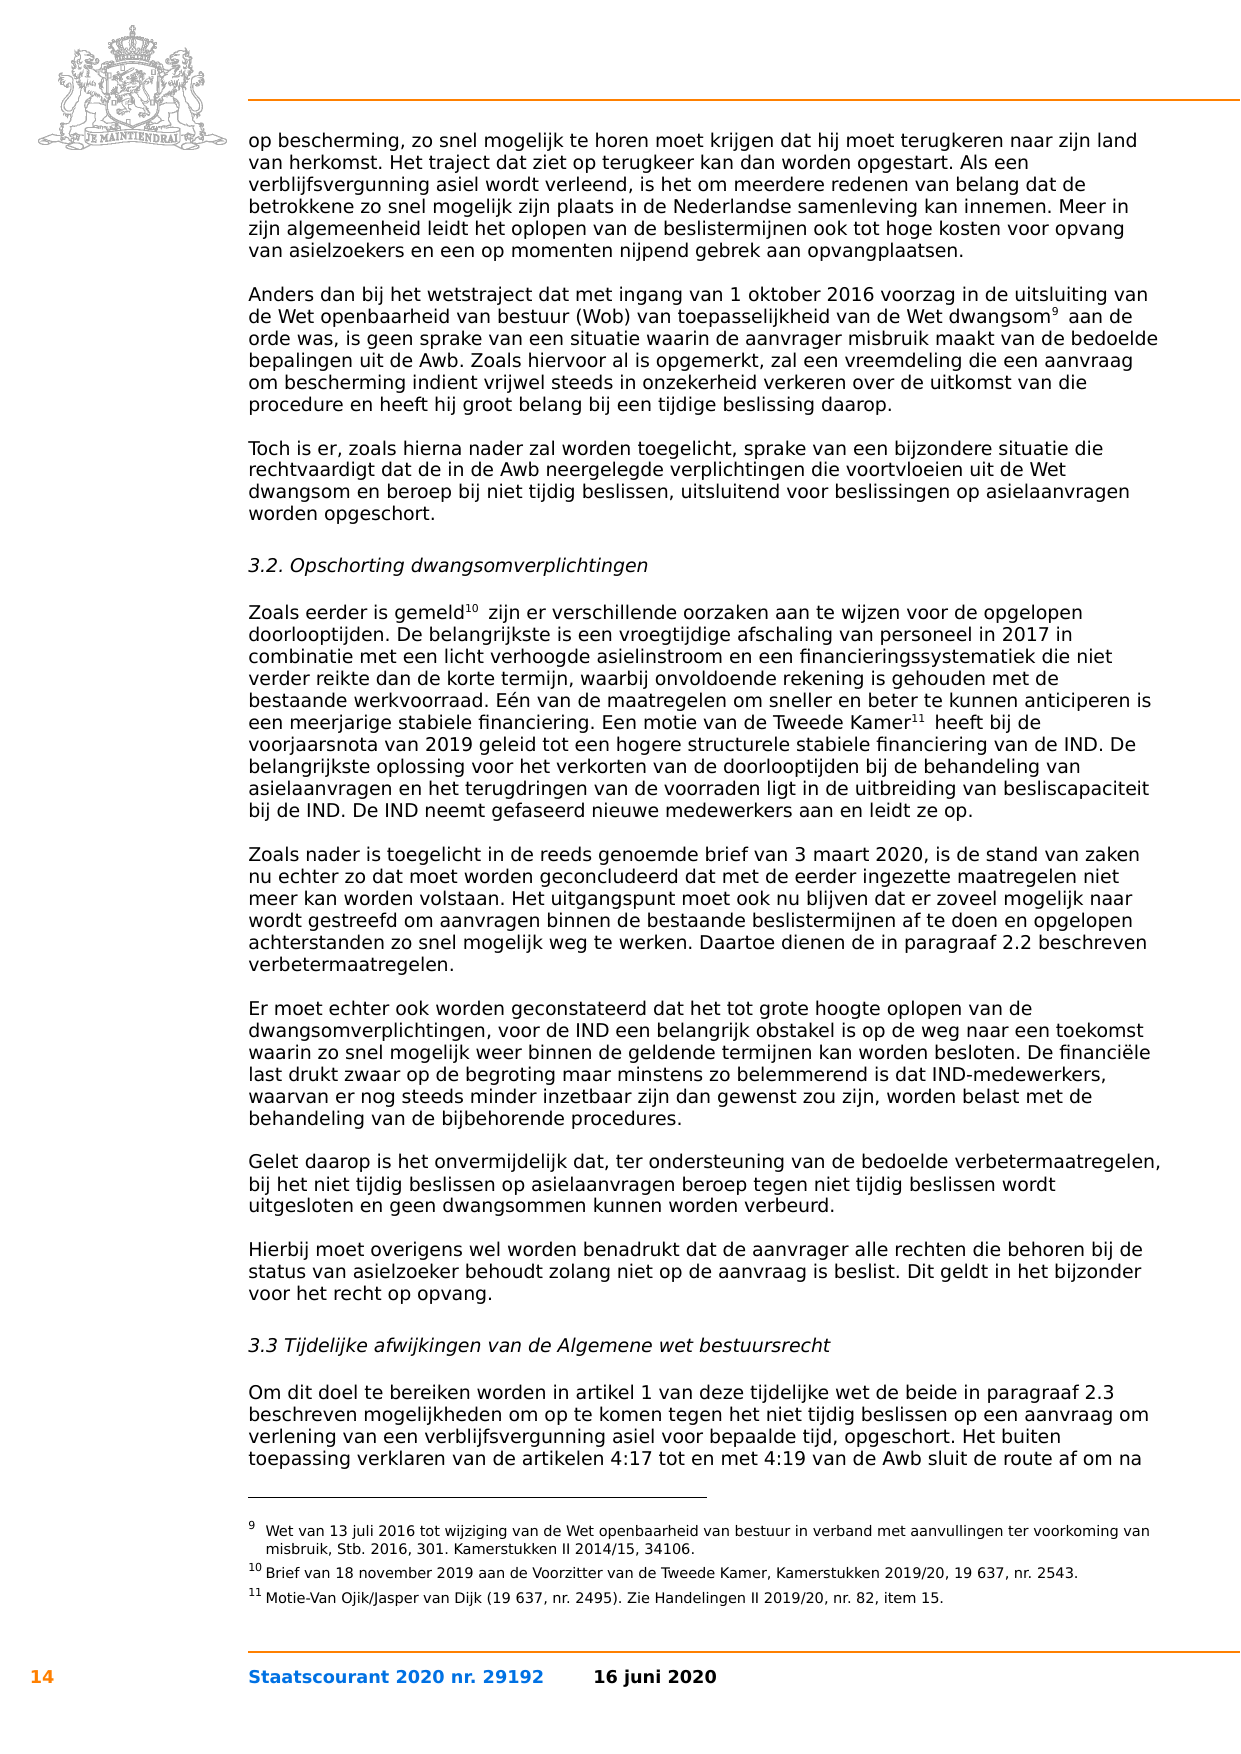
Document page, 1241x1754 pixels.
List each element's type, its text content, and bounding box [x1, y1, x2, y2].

subtitle 3.3 Tijdelijke afwijkingen van de Algemene wet bestuursrecht [248, 1335, 1163, 1357]
text Om dit doel te bereiken worden in artikel 1 van deze tijdelijke wet de beide in paragraaf 2.3 beschreven mogelijkheden om op te komen tegen het niet tijdig beslissen op een aanvraag om verlening van een verblijfsvergunning asiel voor bepaalde tijd, opgeschort. Het buiten toepassing verklaren van de artikelen 4:17 tot en met 4:19 van de Awb sluit de route af om na [248, 1382, 1163, 1470]
text op bescherming, zo snel mogelijk te horen moet krijgen dat hij moet terugkeren naar zijn land van herkomst. Het traject dat ziet op terugkeer kan dan worden opgestart. Als een verblijfsvergunning asiel wordt verleend, is het om meerdere redenen van belang dat de betrokkene zo snel mogelijk zijn plaats in de Nederlandse samenleving kan innemen. Meer in zijn algemeenheid leidt het oplopen van de beslistermijnen ook tot hoge kosten voor opvang van asielzoekers en een op momenten nijpend gebrek aan opvangplaatsen. [248, 130, 1163, 262]
text Er moet echter ook worden geconstateerd dat het tot grote hoogte oplopen van de dwangsomverplichtingen, voor de IND een belangrijk obstakel is op de weg naar een toekomst waarin zo snel mogelijk weer binnen de geldende termijnen kan worden besloten. De financiële last drukt zwaar op de begroting maar minstens zo belemmerend is dat IND-medewerkers, waarvan er nog steeds minder inzetbaar zijn dan gewenst zou zijn, worden belast met de behandeling van de bijbehorende procedures. [248, 998, 1163, 1129]
text Brief van 18 november 2019 aan de Voorzitter van de Tweede Kamer, Kamerstukken 2019/20, 19 637, nr. 2543. [248, 1561, 1163, 1583]
picture [38, 25, 227, 150]
text Zoals nader is toegelicht in de reeds genoemde brief van 3 maart 2020, is de stand van zaken nu echter zo dat moet worden geconcludeerd dat met de eerder ingezette maatregelen niet meer kan worden volstaan. Het uitgangspunt moet ook nu blijven dat er zoveel mogelijk naar wordt gestreefd om aanvragen binnen de bestaande beslistermijnen af te doen en opgelopen achterstanden zo snel mogelijk weg te werken. Daartoe dienen de in paragraaf 2.2 beschreven verbetermaatregelen. [248, 844, 1163, 976]
text Anders dan bij het wetstraject dat met ingang van 1 oktober 2016 voorzag in de uitsluiting van de Wet openbaarheid van bestuur (Wob) van toepasselijkheid van de Wet dwangsom aan de orde was, is geen sprake van een situatie waarin de aanvrager misbruik maakt van de bedoelde bepalingen uit de Awb. Zoals hiervoor al is opgemerkt, zal een vreemdeling die een aanvraag om bescherming indient vrijwel steeds in onzekerheid verkeren over de uitkomst van die procedure en heeft hij groot belang bij een tijdige beslissing daarop. [248, 284, 1163, 416]
text Toch is er, zoals hierna nader zal worden toegelicht, sprake van een bijzondere situatie die rechtvaardigt dat de in de Awb neergelegde verplichtingen die voortvloeien uit de Wet dwangsom en beroep bij niet tijdig beslissen, uitsluitend voor beslissingen op asielaanvragen worden opgeschort. [248, 437, 1163, 525]
text Zoals eerder is gemeld zijn er verschillende oorzaken aan te wijzen voor de opgelopen doorlooptijden. De belangrijkste is een vroegtijdige afschaling van personeel in 2017 in combinatie met een licht verhoogde asielinstroom en een financieringssystematiek die niet verder reikte dan de korte termijn, waarbij onvoldoende rekening is gehouden met de bestaande werkvoorraad. Eén van de maatregelen om sneller en beter te kunnen anticiperen is een meerjarige stabiele financiering. Een motie van de Tweede Kamer heeft bij de voorjaarsnota van 2019 geleid tot een hogere structurele stabiele financiering van de IND. De belangrijkste oplossing voor het verkorten van de doorlooptijden bij de behandeling van asielaanvragen en het terugdringen van de voorraden ligt in de uitbreiding van besliscapaciteit bij de IND. De IND neemt gefaseerd nieuwe medewerkers aan en leidt ze op. [248, 602, 1163, 822]
text Wet van 13 juli 2016 tot wijziging van de Wet openbaarheid van bestuur in verband met aanvullingen ter voorkoming van misbruik, Stb. 2016, 301. Kamerstukken II 2014/15, 34106. [248, 1519, 1163, 1558]
text Motie-Van Ojik/Jasper van Dijk (19 637, nr. 2495). Zie Handelingen II 2019/20, nr. 82, item 15. [248, 1586, 1163, 1608]
subtitle 3.2. Opschorting dwangsomverplichtingen [248, 555, 1163, 577]
text Hierbij moet overigens wel worden benadrukt dat de aanvrager alle rechten die behoren bij de status van asielzoeker behoudt zolang niet op de aanvraag is beslist. Dit geldt in het bijzonder voor het recht op opvang. [248, 1239, 1163, 1305]
text Gelet daarop is het onvermijdelijk dat, ter ondersteuning van de bedoelde verbetermaatregelen, bij het niet tijdig beslissen op asielaanvragen beroep tegen niet tijdig beslissen wordt uitgesloten en geen dwangsommen kunnen worden verbeurd. [248, 1151, 1163, 1217]
